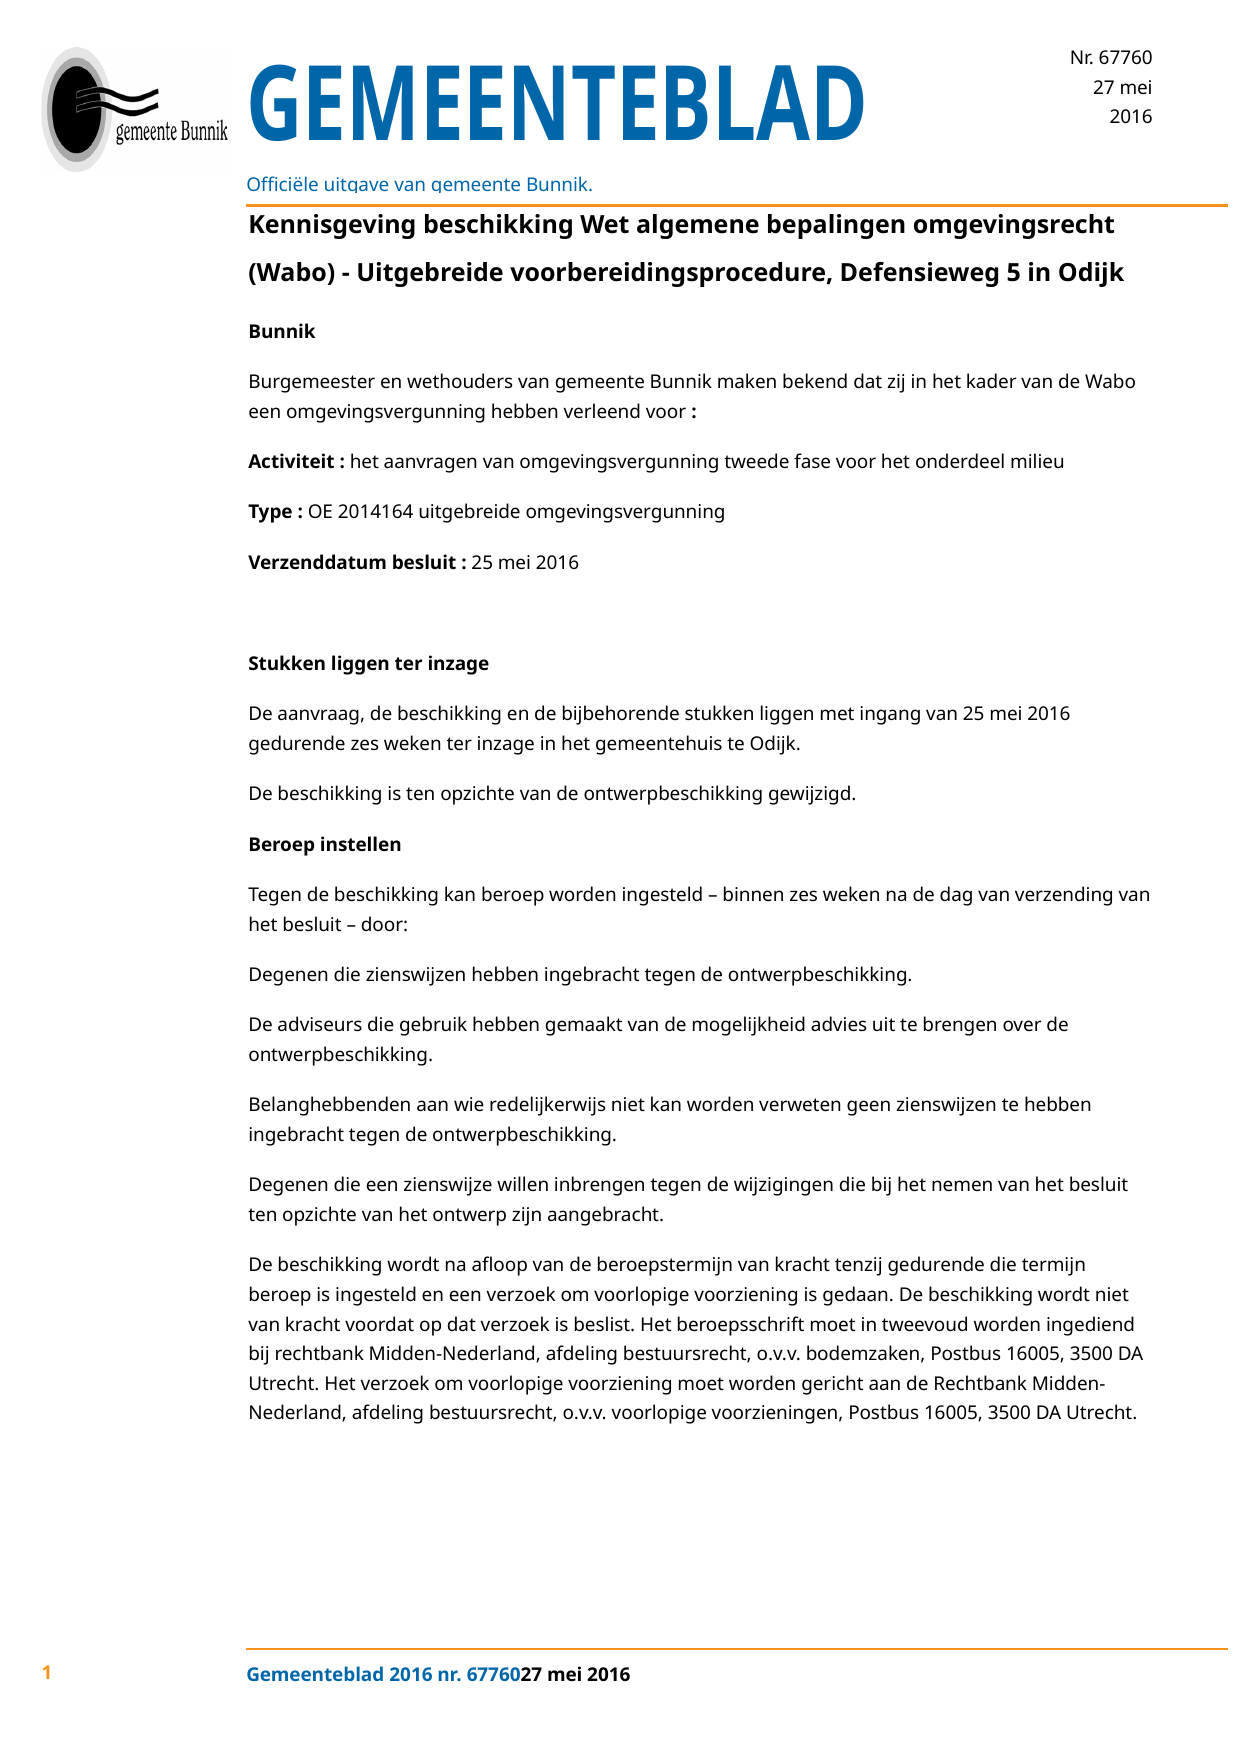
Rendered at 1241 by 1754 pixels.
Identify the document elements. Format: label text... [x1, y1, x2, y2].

text Type : OE 2014164 uitgebreide omgevingsvergunning [248, 499, 1152, 524]
text Verzenddatum besluit : 25 mei 2016 [248, 549, 1152, 575]
text Bunnik [248, 318, 1152, 344]
text Activiteit : het aanvragen van omgevingsvergunning tweede fase voor het onderdeel milieu [248, 448, 1152, 474]
text De aanvraag, de beschikking en de bijbehorende stukken liggen met ingang van 25 mei 2016 gedurende zes weken ter inzage in het gemeentehuis te Odijk. [248, 700, 1152, 756]
text Kennisgeving beschikking Wet algemene bepalingen omgevingsrecht (Wabo) - Uitgebreide voorbereidingsprocedure, Defensieweg 5 in Odijk [248, 207, 1152, 288]
text Degenen die zienswijzen hebben ingebracht tegen de ontwerpbeschikking. [248, 961, 1152, 987]
text De adviseurs die gebruik hebben gemaakt van de mogelijkheid advies uit te brengen over de ontwerpbeschikking. [248, 1012, 1152, 1067]
picture [41, 47, 231, 172]
text Beroep instellen [248, 831, 1152, 857]
text De beschikking wordt na afloop van de beroepstermijn van kracht tenzij gedurende die termijn beroep is ingesteld en een verzoek om voorlopige voorziening is gedaan. De beschikking wordt niet van kracht voordat op dat verzoek is beslist. Het beroepsschrift moet in tweevoud worden ingediend bij rechtbank Midden-Nederland, afdeling bestuursrecht, o.v.v. bodemzaken, Postbus 16005, 3500 DA Utrecht. Het verzoek om voorlopige voorziening moet worden gericht aan de Rechtbank Midden-Nederland, afdeling bestuursrecht, o.v.v. voorlopige voorzieningen, Postbus 16005, 3500 DA Utrecht. [248, 1252, 1152, 1425]
text De beschikking is ten opzichte van de ontwerpbeschikking gewijzigd. [248, 780, 1152, 806]
text Stukken liggen ter inzage [248, 650, 1152, 676]
text Burgemeester en wethouders van gemeente Bunnik maken bekend dat zij in het kader van de Wabo een omgevingsvergunning hebben verleend voor : [248, 368, 1152, 424]
text Degenen die een zienswijze willen inbrengen tegen de wijzigingen die bij het nemen van het besluit ten opzichte van het ontwerp zijn aangebracht. [248, 1172, 1152, 1227]
text Tegen de beschikking kan beroep worden ingesteld – binnen zes weken na de dag van verzending van het besluit – door: [248, 881, 1152, 937]
text Belanghebbenden aan wie redelijkerwijs niet kan worden verweten geen zienswijzen te hebben ingebracht tegen de ontwerpbeschikking. [248, 1092, 1152, 1147]
